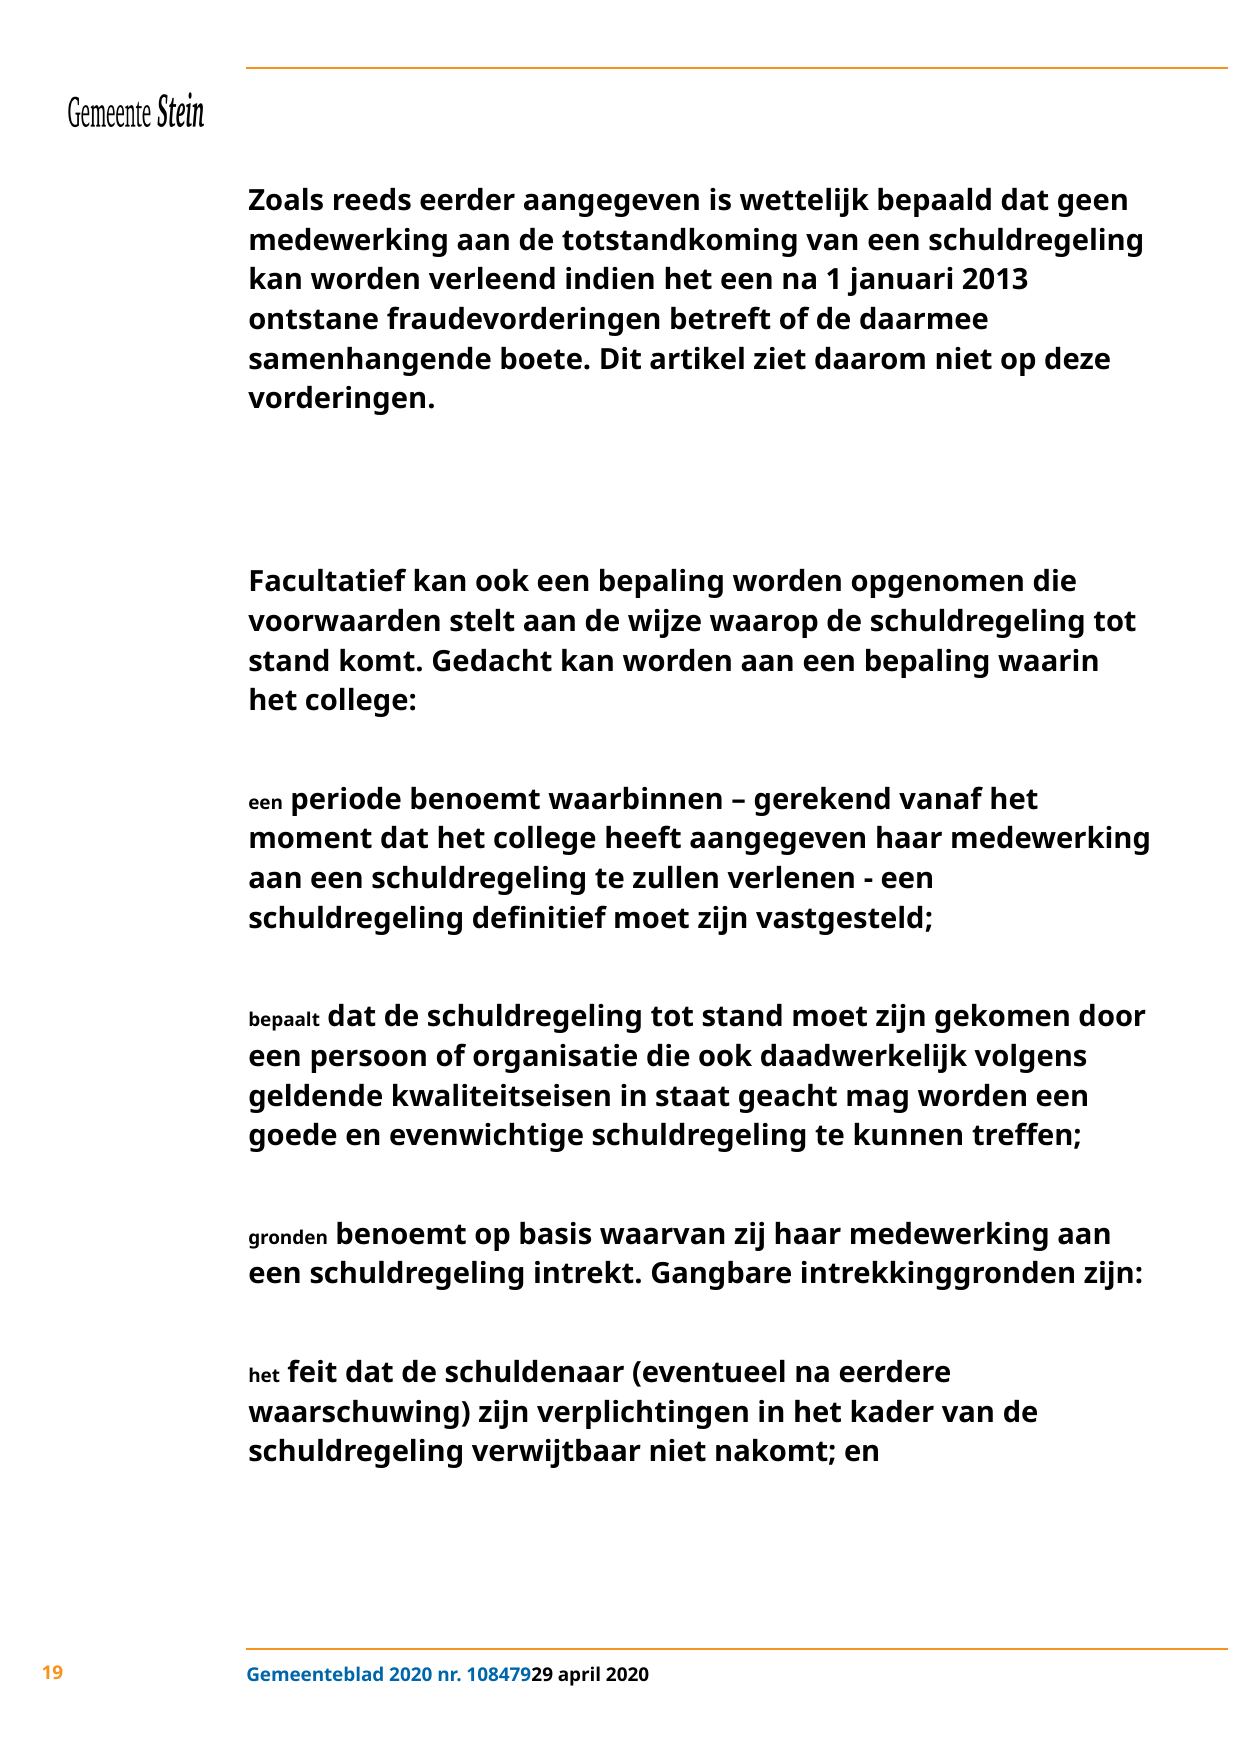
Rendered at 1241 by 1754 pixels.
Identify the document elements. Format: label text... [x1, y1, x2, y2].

text het feit dat de schuldenaar (eventueel na eerdere waarschuwing) zijn verplichtingen in het kader van de schuldregeling verwijtbaar niet nakomt; en [248, 1351, 1152, 1470]
text bepaalt dat de schuldregeling tot stand moet zijn gekomen door een persoon of organisatie die ook daadwerkelijk volgens geldende kwaliteitseisen in staat geacht mag worden een goede en evenwichtige schuldregeling te kunnen treffen; [248, 996, 1152, 1154]
text Zoals reeds eerder aangegeven is wettelijk bepaald dat geen medewerking aan de totstandkoming van een schuldregeling kan worden verleend indien het een na 1 januari 2013 ontstane fraudevorderingen betreft of de daarmee samenhangende boete. Dit artikel ziet daarom niet op deze vorderingen. [248, 179, 1152, 417]
text een periode benoemt waarbinnen – gerekend vanaf het moment dat het college heeft aangegeven haar medewerking aan een schuldregeling te zullen verlenen - een schuldregeling definitief moet zijn vastgesteld; [248, 778, 1152, 937]
text Facultatief kan ook een bepaling worden opgenomen die voorwaarden stelt aan de wijze waarop de schuldregeling tot stand komt. Gedacht kan worden aan een bepaling waarin het college: [248, 561, 1152, 719]
text gronden benoemt op basis waarvan zij haar medewerking aan een schuldregeling intrekt. Gangbare intrekkinggronden zijn: [248, 1213, 1152, 1292]
picture [41, 47, 231, 172]
